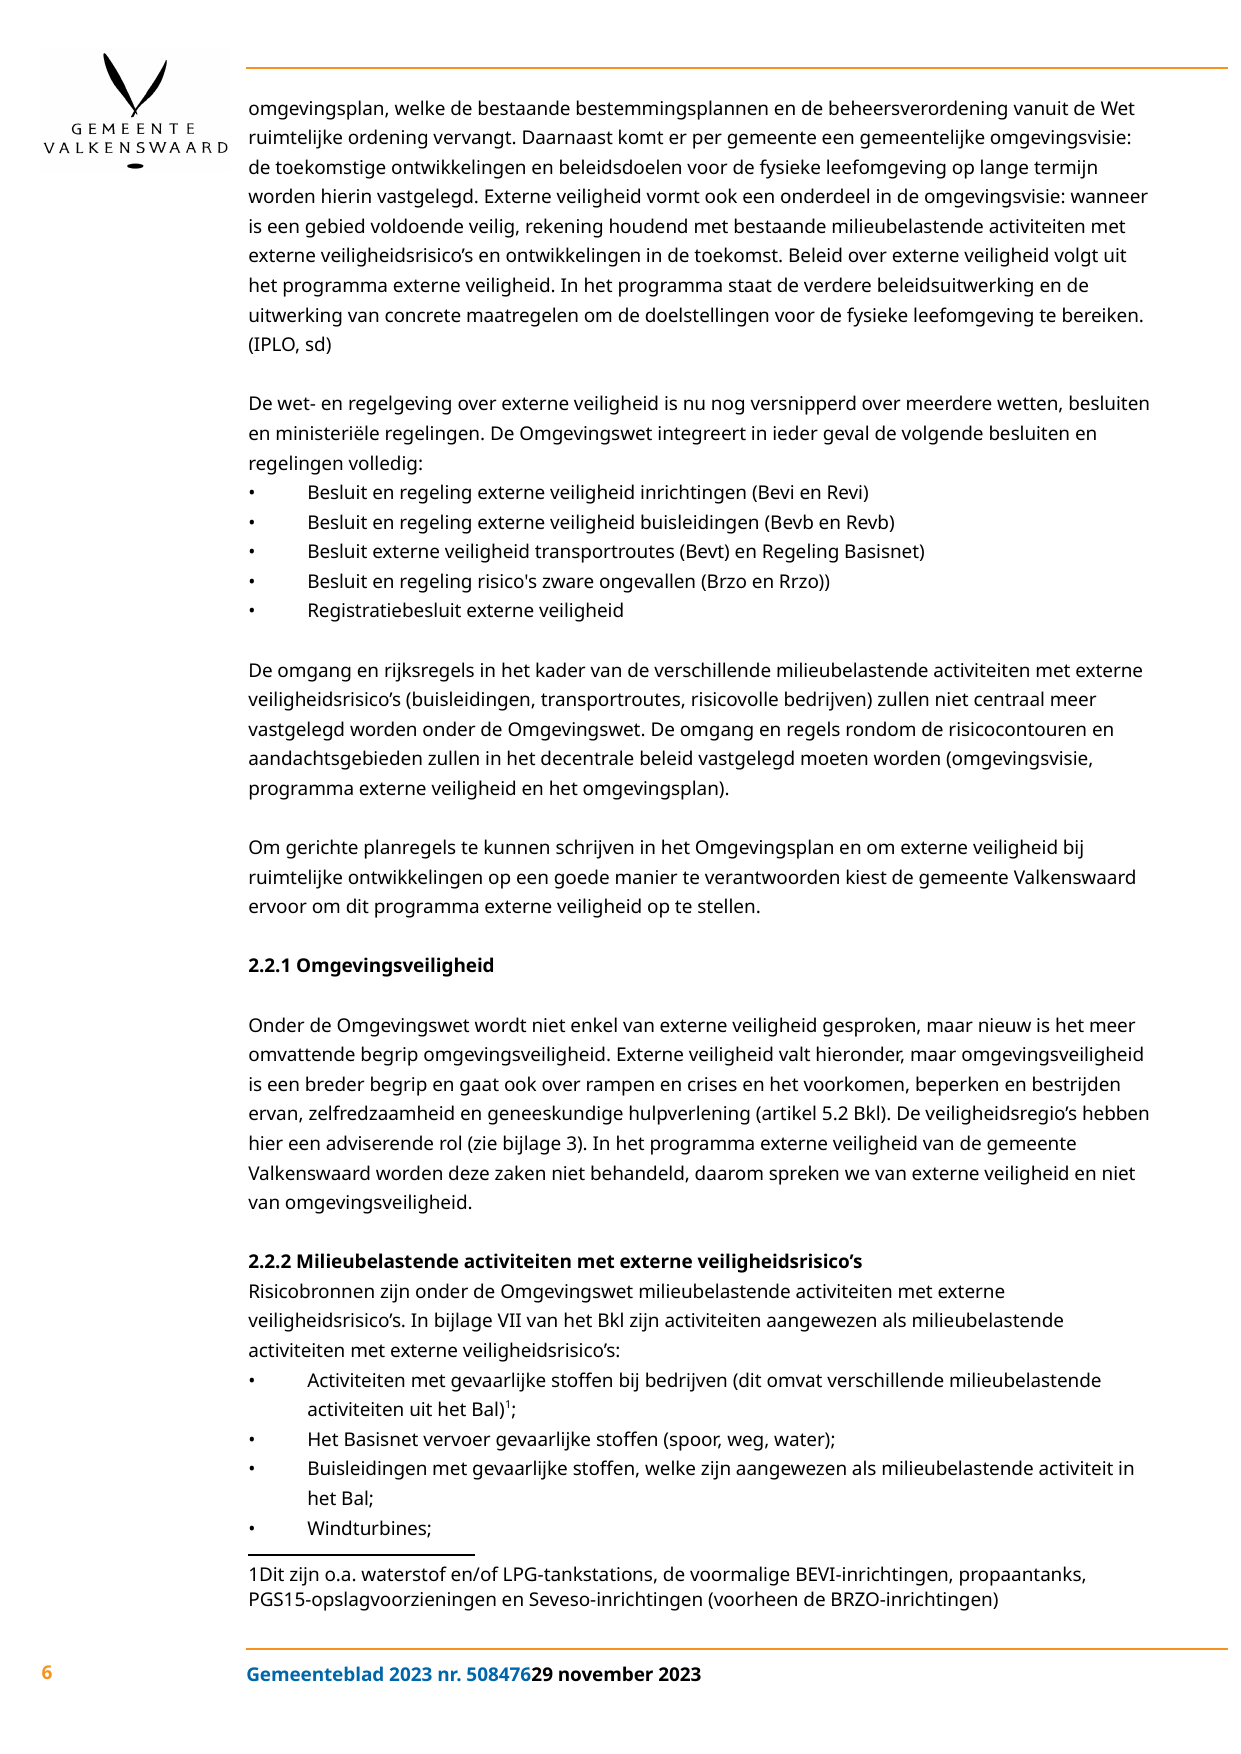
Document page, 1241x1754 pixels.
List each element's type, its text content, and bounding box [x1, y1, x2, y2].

text Risicobronnen zijn onder de Omgevingswet milieubelastende activiteiten met externe veiligheidsrisico’s. In bijlage VII van het Bkl zijn activiteiten aangewezen als milieubelastende activiteiten met externe veiligheidsrisico’s: [248, 1278, 1152, 1363]
picture [41, 47, 231, 172]
text 2.2.1 Omgevingsveiligheid [248, 953, 1152, 978]
list Activiteiten met gevaarlijke stoffen bij bedrijven (dit omvat verschillende milieubelastende activiteiten uit het Bal); [248, 1367, 1152, 1422]
list Besluit externe veiligheid transportroutes (Bevt) en Regeling Basisnet) [248, 538, 1152, 564]
text De omgang en rijksregels in het kader van de verschillende milieubelastende activiteiten met externe veiligheidsrisico’s (buisleidingen, transportroutes, risicovolle bedrijven) zullen niet centraal meer vastgelegd worden onder de Omgevingswet. De omgang en regels rondom de risicocontouren en aandachtsgebieden zullen in het decentrale beleid vastgelegd moeten worden (omgevingsvisie, programma externe veiligheid en het omgevingsplan). [248, 657, 1152, 801]
text omgevingsplan, welke de bestaande bestemmingsplannen en de beheersverordening vanuit de Wet ruimtelijke ordening vervangt. Daarnaast komt er per gemeente een gemeentelijke omgevingsvisie: de toekomstige ontwikkelingen en beleidsdoelen voor de fysieke leefomgeving op lange termijn worden hierin vastgelegd. Externe veiligheid vormt ook een onderdeel in de omgevingsvisie: wanneer is een gebied voldoende veilig, rekening houdend met bestaande milieubelastende activiteiten met externe veiligheidsrisico’s en ontwikkelingen in de toekomst. Beleid over externe veiligheid volgt uit het programma externe veiligheid. In het programma staat de verdere beleidsuitwerking en de uitwerking van concrete maatregelen om de doelstellingen voor de fysieke leefomgeving te bereiken. (IPLO, sd) [248, 95, 1152, 357]
list Registratiebesluit externe veiligheid [248, 598, 1152, 623]
text Om gerichte planregels te kunnen schrijven in het Omgevingsplan en om externe veiligheid bij ruimtelijke ontwikkelingen op een goede manier te verantwoorden kiest de gemeente Valkenswaard ervoor om dit programma externe veiligheid op te stellen. [248, 834, 1152, 919]
text 2.2.2 Milieubelastende activiteiten met externe veiligheidsrisico’s [248, 1248, 1152, 1274]
list Windturbines; [248, 1515, 1152, 1541]
list Dit zijn o.a. waterstof en/of LPG-tankstations, de voormalige BEVI-inrichtingen, propaantanks, PGS15-opslagvoorzieningen en Seveso-inrichtingen (voorheen de BRZO-inrichtingen) [248, 1561, 1152, 1612]
list Besluit en regeling externe veiligheid buisleidingen (Bevb en Revb) [248, 509, 1152, 535]
text Onder de Omgevingswet wordt niet enkel van externe veiligheid gesproken, maar nieuw is het meer omvattende begrip omgevingsveiligheid. Externe veiligheid valt hieronder, maar omgevingsveiligheid is een breder begrip en gaat ook over rampen en crises en het voorkomen, beperken en bestrijden ervan, zelfredzaamheid en geneeskundige hulpverlening (artikel 5.2 Bkl). De veiligheidsregio’s hebben hier een adviserende rol (zie bijlage 3). In het programma externe veiligheid van de gemeente Valkenswaard worden deze zaken niet behandeld, daarom spreken we van externe veiligheid en niet van omgevingsveiligheid. [248, 1012, 1152, 1215]
list Besluit en regeling externe veiligheid inrichtingen (Bevi en Revi) [248, 479, 1152, 505]
text De wet- en regelgeving over externe veiligheid is nu nog versnipperd over meerdere wetten, besluiten en ministeriële regelingen. De Omgevingswet integreert in ieder geval de volgende besluiten en regelingen volledig: [248, 391, 1152, 476]
list Het Basisnet vervoer gevaarlijke stoffen (spoor, weg, water); [248, 1426, 1152, 1452]
list Besluit en regeling risico's zware ongevallen (Brzo en Rrzo)) [248, 568, 1152, 594]
list Buisleidingen met gevaarlijke stoffen, welke zijn aangewezen als milieubelastende activiteit in het Bal; [248, 1456, 1152, 1511]
